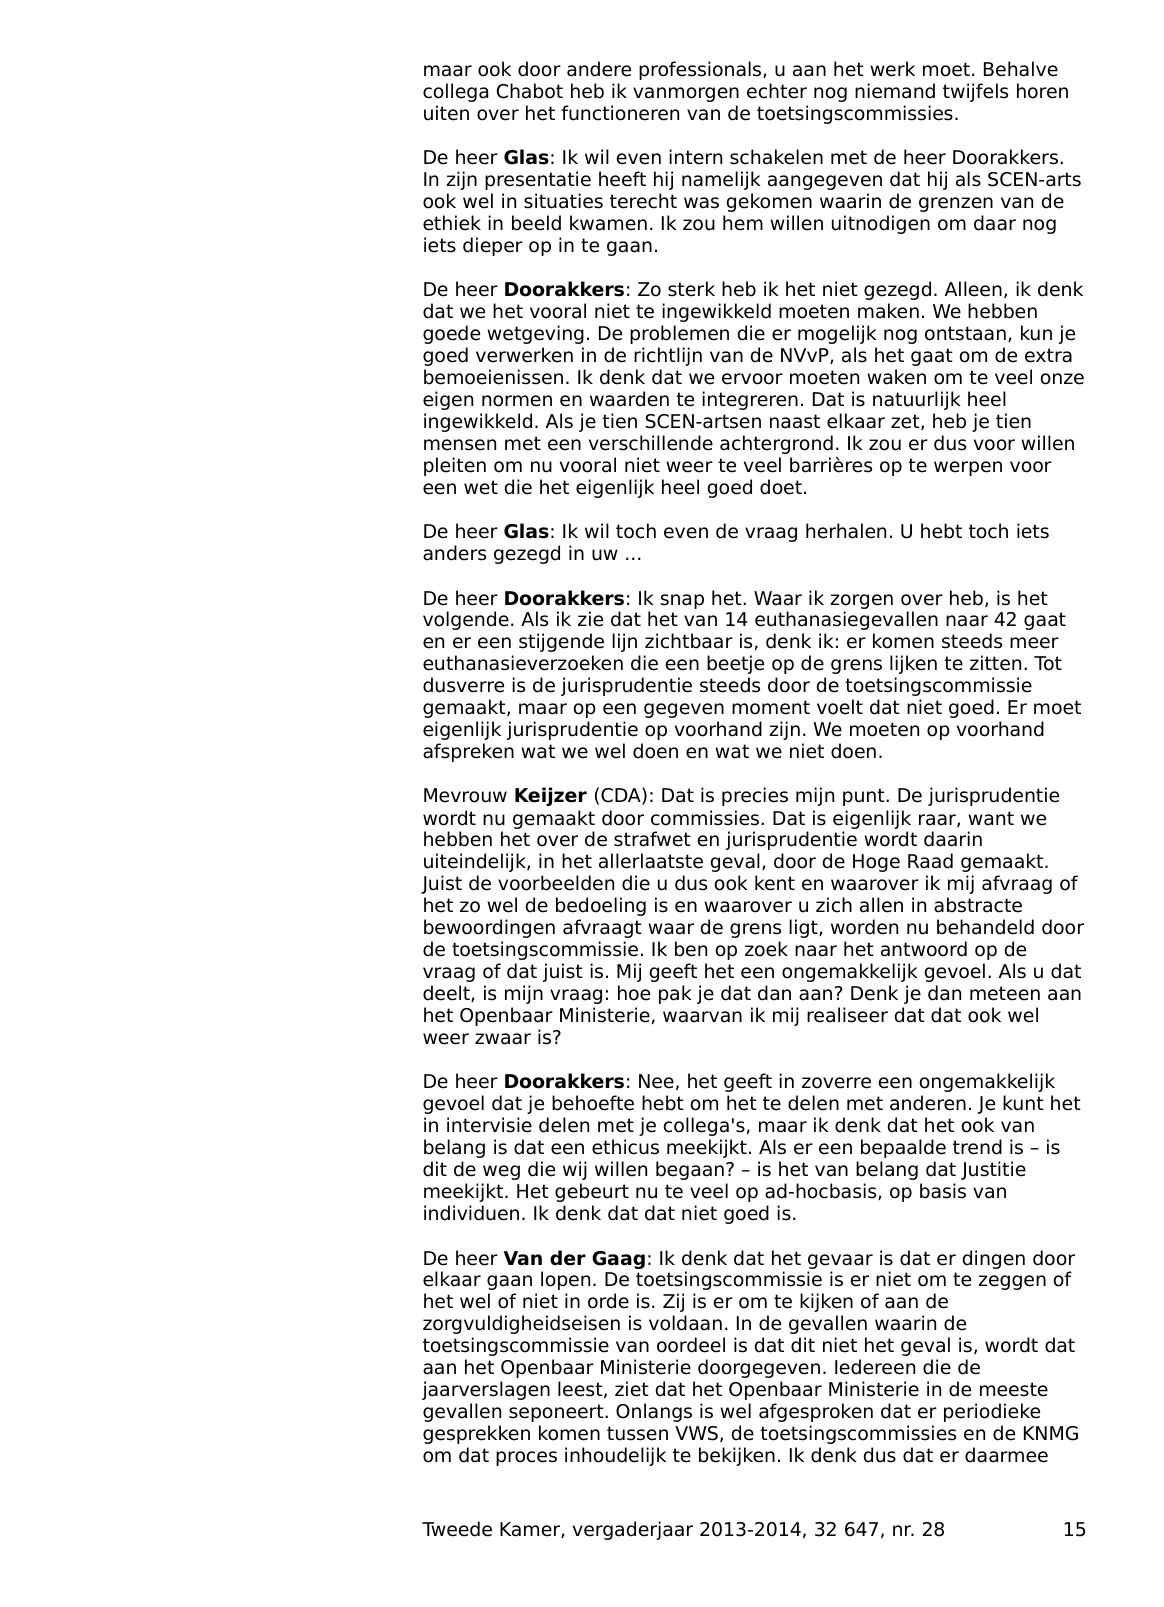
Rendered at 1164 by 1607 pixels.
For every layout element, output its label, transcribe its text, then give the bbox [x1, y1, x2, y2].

text De heer Van der Gaag: Ik denk dat het gevaar is dat er dingen door elkaar gaan lopen. De toetsingscommissie is er niet om te zeggen of het wel of niet in orde is. Zij is er om te kijken of aan de zorgvuldigheidseisen is voldaan. In de gevallen waarin de toetsingscommissie van oordeel is dat dit niet het geval is, wordt dat aan het Openbaar Ministerie doorgegeven. Iedereen die de jaarverslagen leest, ziet dat het Openbaar Ministerie in de meeste gevallen seponeert. Onlangs is wel afgesproken dat er periodieke gesprekken komen tussen VWS, de toetsingscommissies en de KNMG om dat proces inhoudelijk te bekijken. Ik denk dus dat er daarmee [422, 1247, 1087, 1467]
text De heer Glas: Ik wil even intern schakelen met de heer Doorakkers. In zijn presentatie heeft hij namelijk aangegeven dat hij als SCEN-arts ook wel in situaties terecht was gekomen waarin de grenzen van de ethiek in beeld kwamen. Ik zou hem willen uitnodigen om daar nog iets dieper op in te gaan. [422, 147, 1087, 257]
text maar ook door andere professionals, u aan het werk moet. Behalve collega Chabot heb ik vanmorgen echter nog niemand twijfels horen uiten over het functioneren van de toetsingscommissies. [422, 59, 1087, 125]
text De heer Glas: Ik wil toch even de vraag herhalen. U hebt toch iets anders gezegd in uw ... [422, 521, 1087, 565]
text De heer Doorakkers: Ik snap het. Waar ik zorgen over heb, is het volgende. Als ik zie dat het van 14 euthanasiegevallen naar 42 gaat en er een stijgende lijn zichtbaar is, denk ik: er komen steeds meer euthanasieverzoeken die een beetje op de grens lijken te zitten. Tot dusverre is de jurisprudentie steeds door de toetsingscommissie gemaakt, maar op een gegeven moment voelt dat niet goed. Er moet eigenlijk jurisprudentie op voorhand zijn. We moeten op voorhand afspreken wat we wel doen en wat we niet doen. [422, 587, 1087, 763]
text De heer Doorakkers: Nee, het geeft in zoverre een ongemakkelijk gevoel dat je behoefte hebt om het te delen met anderen. Je kunt het in intervisie delen met je collega's, maar ik denk dat het ook van belang is dat een ethicus meekijkt. Als er een bepaalde trend is – is dit de weg die wij willen begaan? – is het van belang dat Justitie meekijkt. Het gebeurt nu te veel op ad-hocbasis, op basis van individuen. Ik denk dat dat niet goed is. [422, 1071, 1087, 1225]
text Mevrouw Keijzer (CDA): Dat is precies mijn punt. De jurisprudentie wordt nu gemaakt door commissies. Dat is eigenlijk raar, want we hebben het over de strafwet en jurisprudentie wordt daarin uiteindelijk, in het allerlaatste geval, door de Hoge Raad gemaakt. Juist de voorbeelden die u dus ook kent en waarover ik mij afvraag of het zo wel de bedoeling is en waarover u zich allen in abstracte bewoordingen afvraagt waar de grens ligt, worden nu behandeld door de toetsingscommissie. Ik ben op zoek naar het antwoord op de vraag of dat juist is. Mij geeft het een ongemakkelijk gevoel. Als u dat deelt, is mijn vraag: hoe pak je dat dan aan? Denk je dan meteen aan het Openbaar Ministerie, waarvan ik mij realiseer dat dat ook wel weer zwaar is? [422, 785, 1087, 1049]
text De heer Doorakkers: Zo sterk heb ik het niet gezegd. Alleen, ik denk dat we het vooral niet te ingewikkeld moeten maken. We hebben goede wetgeving. De problemen die er mogelijk nog ontstaan, kun je goed verwerken in de richtlijn van de NVvP, als het gaat om de extra bemoeienissen. Ik denk dat we ervoor moeten waken om te veel onze eigen normen en waarden te integreren. Dat is natuurlijk heel ingewikkeld. Als je tien SCEN-artsen naast elkaar zet, heb je tien mensen met een verschillende achtergrond. Ik zou er dus voor willen pleiten om nu vooral niet weer te veel barrières op te werpen voor een wet die het eigenlijk heel goed doet. [422, 279, 1087, 499]
